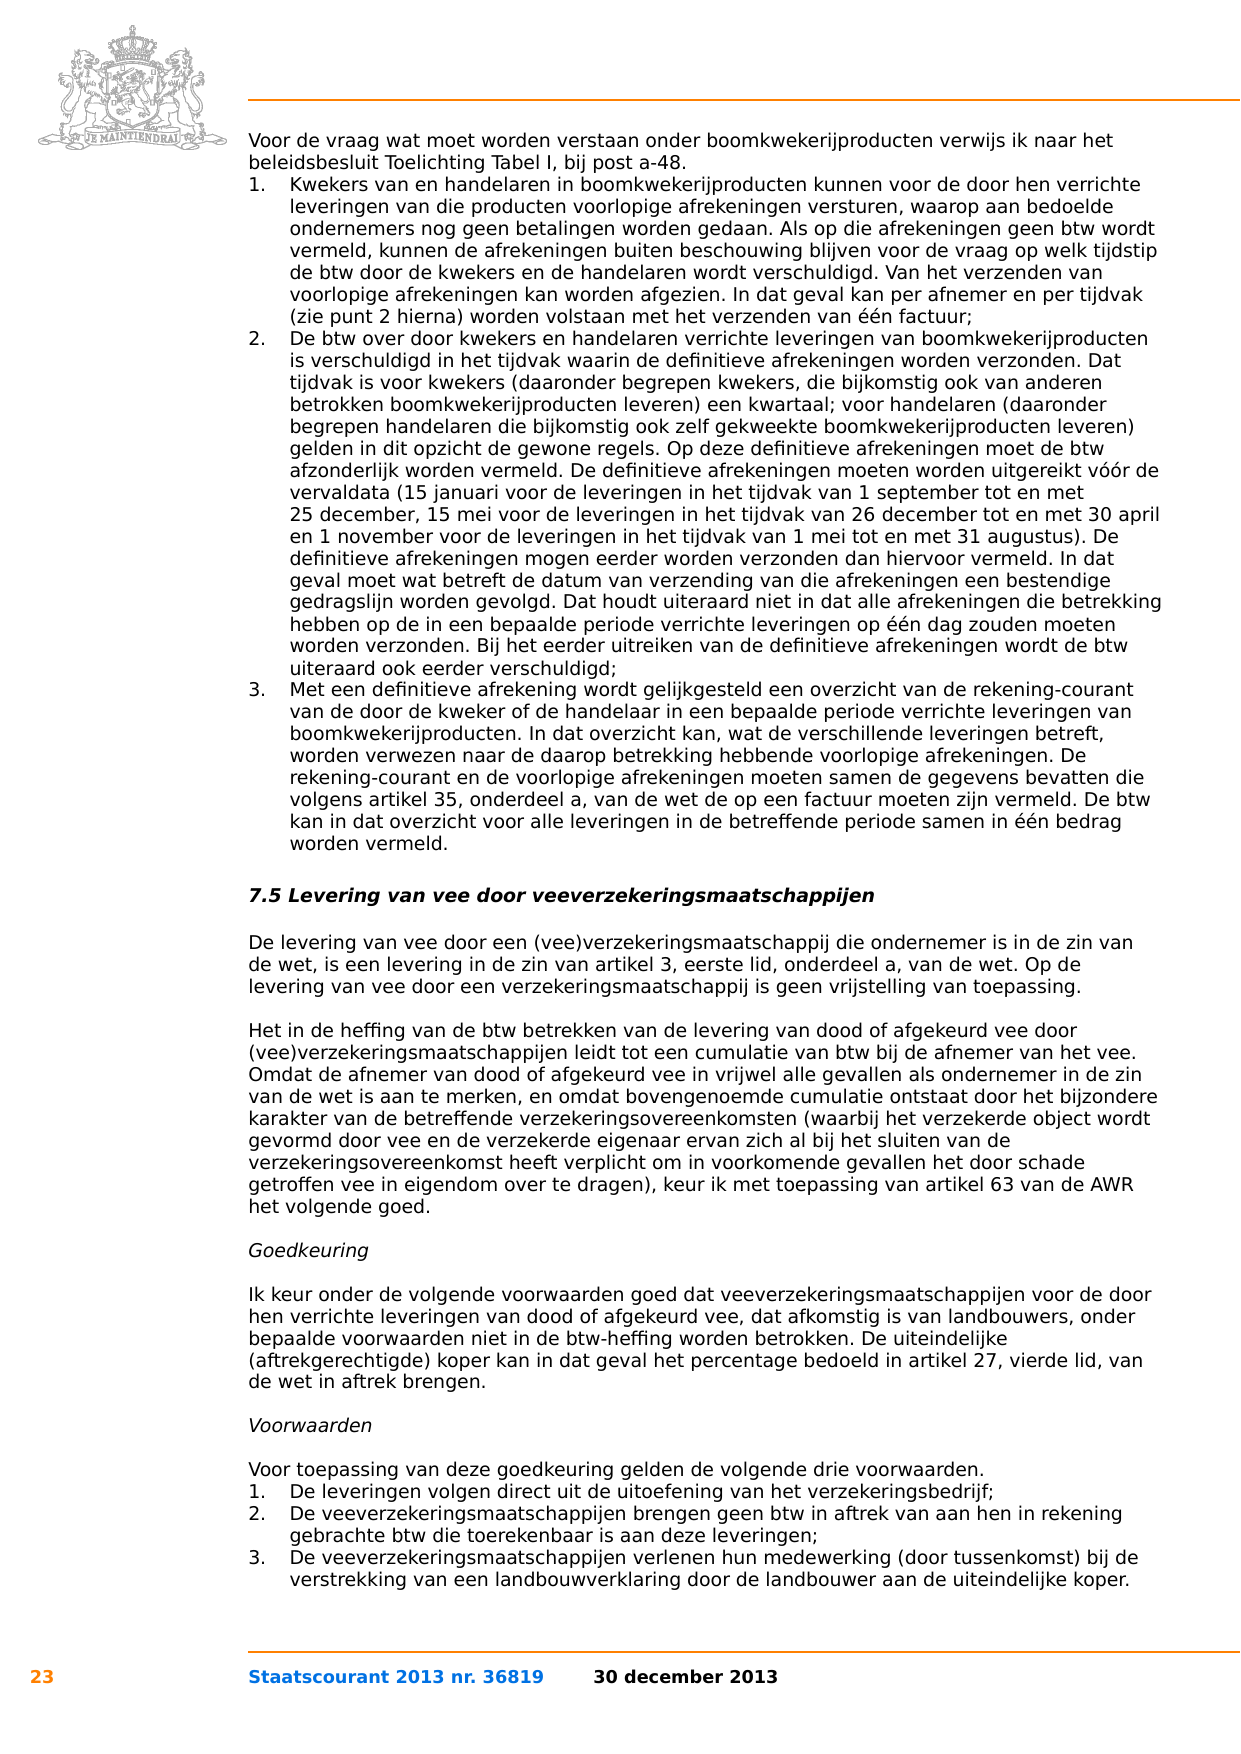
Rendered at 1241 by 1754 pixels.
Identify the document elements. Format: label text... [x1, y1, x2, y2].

text Voor toepassing van deze goedkeuring gelden de volgende drie voorwaarden. [248, 1459, 1163, 1481]
text 2. De veeverzekeringsmaatschappijen brengen geen btw in aftrek van aan hen in rekening gebrachte btw die toerekenbaar is aan deze leveringen; [248, 1503, 1163, 1547]
text 3. Met een definitieve afrekening wordt gelijkgesteld een overzicht van de rekening-courant van de door de kweker of de handelaar in een bepaalde periode verrichte leveringen van boomkwekerijproducten. In dat overzicht kan, wat de verschillende leveringen betreft, worden verwezen naar de daarop betrekking hebbende voorlopige afrekeningen. De rekening-courant en de voorlopige afrekeningen moeten samen de gegevens bevatten die volgens artikel 35, onderdeel a, van de wet de op een factuur moeten zijn vermeld. De btw kan in dat overzicht voor alle leveringen in de betreffende periode samen in één bedrag worden vermeld. [248, 679, 1163, 855]
text De levering van vee door een (vee)verzekeringsmaatschappij die ondernemer is in de zin van de wet, is een levering in de zin van artikel 3, eerste lid, onderdeel a, van de wet. Op de levering van vee door een verzekeringsmaatschappij is geen vrijstelling van toepassing. [248, 932, 1163, 998]
text 2. De btw over door kwekers en handelaren verrichte leveringen van boomkwekerijproducten is verschuldigd in het tijdvak waarin de definitieve afrekeningen worden verzonden. Dat tijdvak is voor kwekers (daaronder begrepen kwekers, die bijkomstig ook van anderen betrokken boomkwekerijproducten leveren) een kwartaal; voor handelaren (daaronder begrepen handelaren die bijkomstig ook zelf gekweekte boomkwekerijproducten leveren) gelden in dit opzicht de gewone regels. Op deze definitieve afrekeningen moet de btw afzonderlijk worden vermeld. De definitieve afrekeningen moeten worden uitgereikt vóór de vervaldata (15 januari voor de leveringen in het tijdvak van 1 september tot en met 25 december, 15 mei voor de leveringen in het tijdvak van 26 december tot en met 30 april en 1 november voor de leveringen in het tijdvak van 1 mei tot en met 31 augustus). De definitieve afrekeningen mogen eerder worden verzonden dan hiervoor vermeld. In dat geval moet wat betreft de datum van verzending van die afrekeningen een bestendige gedragslijn worden gevolgd. Dat houdt uiteraard niet in dat alle afrekeningen die betrekking hebben op de in een bepaalde periode verrichte leveringen op één dag zouden moeten worden verzonden. Bij het eerder uitreiken van de definitieve afrekeningen wordt de btw uiteraard ook eerder verschuldigd; [248, 328, 1163, 679]
text 1. De leveringen volgen direct uit de uitoefening van het verzekeringsbedrijf; [248, 1481, 1163, 1503]
subtitle Goedkeuring [248, 1240, 1163, 1262]
subtitle 7.5 Levering van vee door veeverzekeringsmaatschappijen [248, 885, 1163, 907]
text 1. Kwekers van en handelaren in boomkwekerijproducten kunnen voor de door hen verrichte leveringen van die producten voorlopige afrekeningen versturen, waarop aan bedoelde ondernemers nog geen betalingen worden gedaan. Als op die afrekeningen geen btw wordt vermeld, kunnen de afrekeningen buiten beschouwing blijven voor de vraag op welk tijdstip de btw door de kwekers en de handelaren wordt verschuldigd. Van het verzenden van voorlopige afrekeningen kan worden afgezien. In dat geval kan per afnemer en per tijdvak (zie punt 2 hierna) worden volstaan met het verzenden van één factuur; [248, 174, 1163, 328]
text Ik keur onder de volgende voorwaarden goed dat veeverzekeringsmaatschappijen voor de door hen verrichte leveringen van dood of afgekeurd vee, dat afkomstig is van landbouwers, onder bepaalde voorwaarden niet in de btw-heffing worden betrokken. De uiteindelijke (aftrekgerechtigde) koper kan in dat geval het percentage bedoeld in artikel 27, vierde lid, van de wet in aftrek brengen. [248, 1283, 1163, 1393]
text Het in de heffing van de btw betrekken van de levering van dood of afgekeurd vee door (vee)verzekeringsmaatschappijen leidt tot een cumulatie van btw bij de afnemer van het vee. Omdat de afnemer van dood of afgekeurd vee in vrijwel alle gevallen als ondernemer in de zin van de wet is aan te merken, en omdat bovengenoemde cumulatie ontstaat door het bijzondere karakter van de betreffende verzekeringsovereenkomsten (waarbij het verzekerde object wordt gevormd door vee en de verzekerde eigenaar ervan zich al bij het sluiten van de verzekeringsovereenkomst heeft verplicht om in voorkomende gevallen het door schade getroffen vee in eigendom over te dragen), keur ik met toepassing van artikel 63 van de AWR het volgende goed. [248, 1020, 1163, 1218]
text Voor de vraag wat moet worden verstaan onder boomkwekerijproducten verwijs ik naar het beleidsbesluit Toelichting Tabel I, bij post a-48. [248, 130, 1163, 174]
subtitle Voorwaarden [248, 1415, 1163, 1437]
picture [38, 25, 227, 150]
text 3. De veeverzekeringsmaatschappijen verlenen hun medewerking (door tussenkomst) bij de verstrekking van een landbouwverklaring door de landbouwer aan de uiteindelijke koper. [248, 1547, 1163, 1591]
